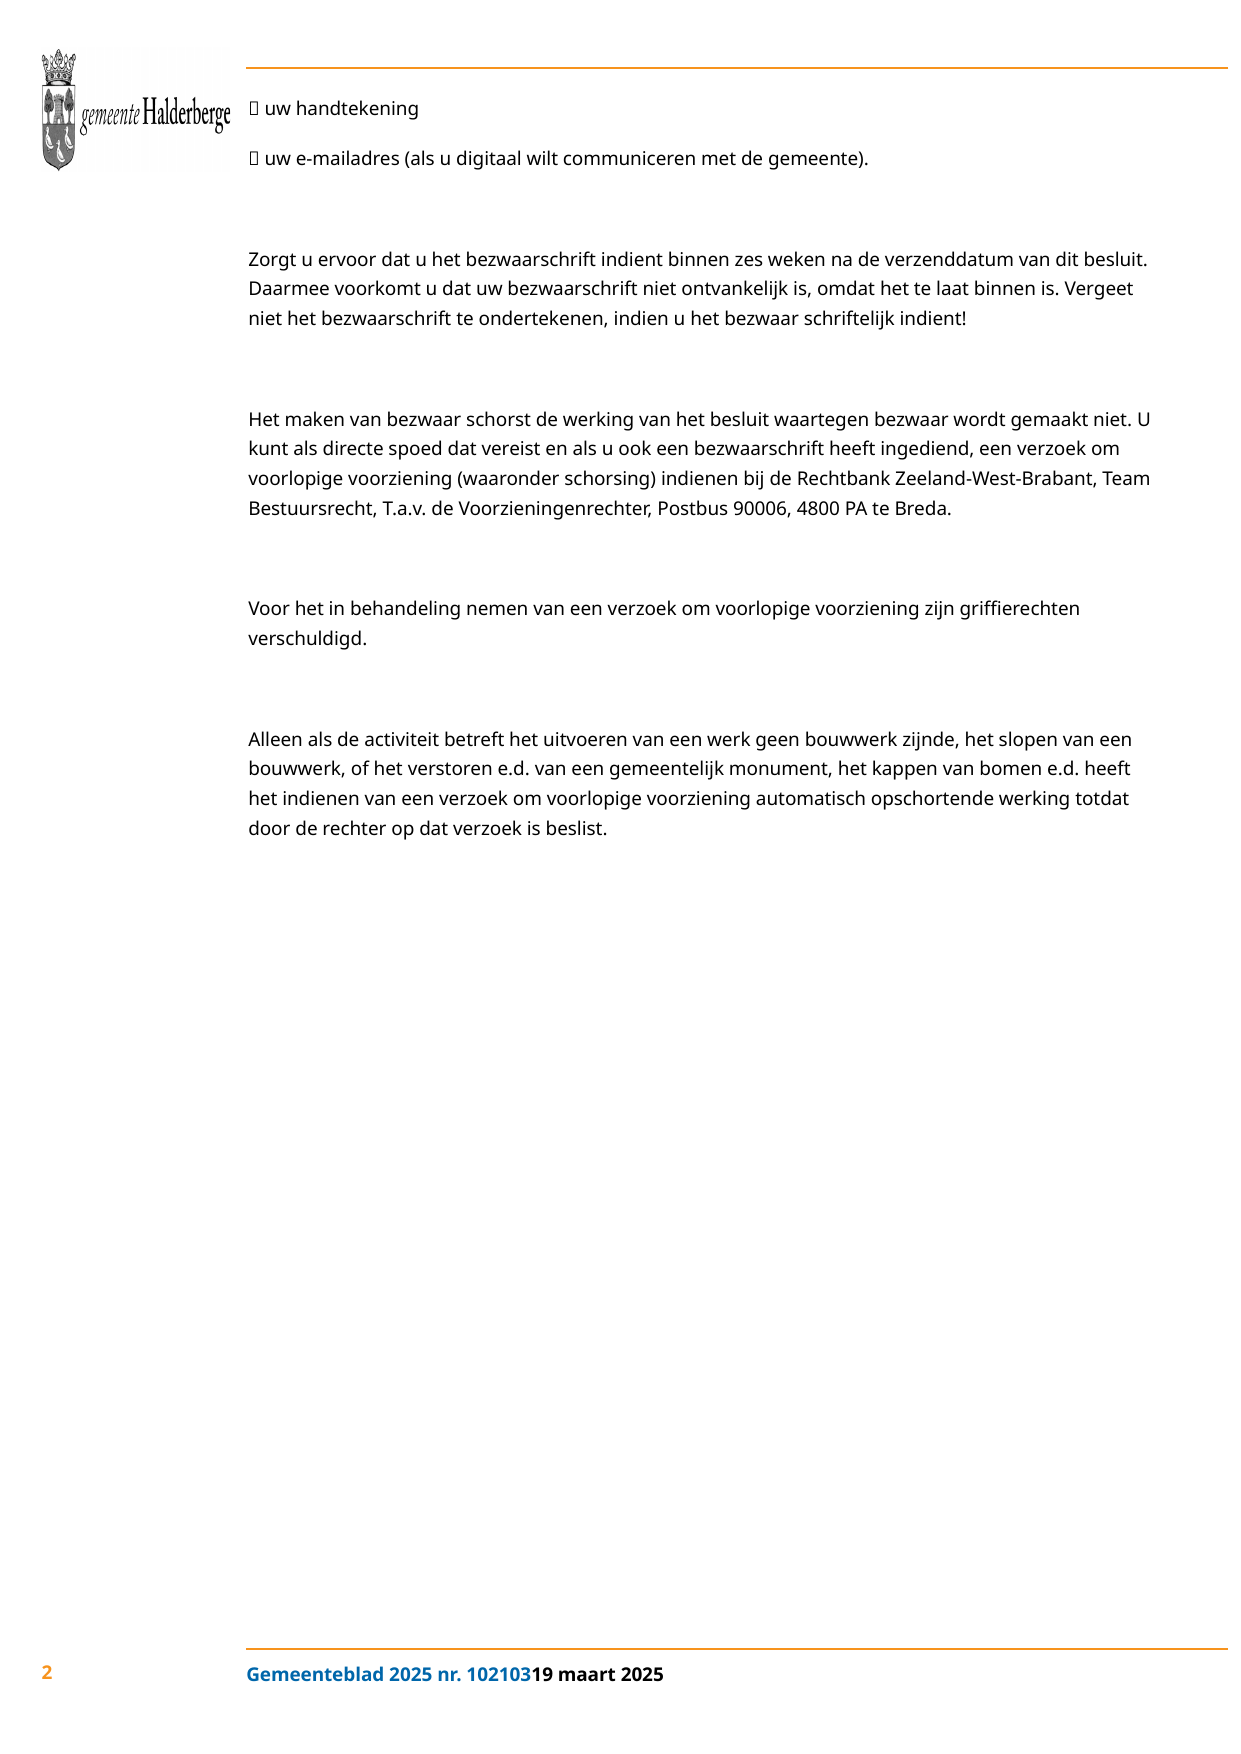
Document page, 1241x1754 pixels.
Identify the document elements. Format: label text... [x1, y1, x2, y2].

text Voor het in behandeling nemen van een verzoek om voorlopige voorziening zijn griffierechten verschuldigd. [248, 596, 1152, 651]
text Alleen als de activiteit betreft het uitvoeren van een werk geen bouwwerk zijnde, het slopen van een bouwwerk, of het verstoren e.d. van een gemeentelijk monument, het kappen van bomen e.d. heeft het indienen van een verzoek om voorlopige voorziening automatisch opschortende werking totdat door de rechter op dat verzoek is beslist. [248, 726, 1152, 841]
text Zorgt u ervoor dat u het bezwaarschrift indient binnen zes weken na de verzenddatum van dit besluit. Daarmee voorkomt u dat uw bezwaarschrift niet ontvankelijk is, omdat het te laat binnen is. Vergeet niet het bezwaarschrift te ondertekenen, indien u het bezwaar schriftelijk indient! [248, 246, 1152, 331]
text  uw handtekening [248, 95, 1152, 121]
picture [41, 47, 231, 172]
text Het maken van bezwaar schorst de werking van het besluit waartegen bezwaar wordt gemaakt niet. U kunt als directe spoed dat vereist en als u ook een bezwaarschrift heeft ingediend, een verzoek om voorlopige voorziening (waaronder schorsing) indienen bij de Rechtbank Zeeland-West-Brabant, Team Bestuursrecht, T.a.v. de Voorzieningenrechter, Postbus 90006, 4800 PA te Breda. [248, 406, 1152, 521]
text  uw e-mailadres (als u digitaal wilt communiceren met de gemeente). [248, 145, 1152, 171]
